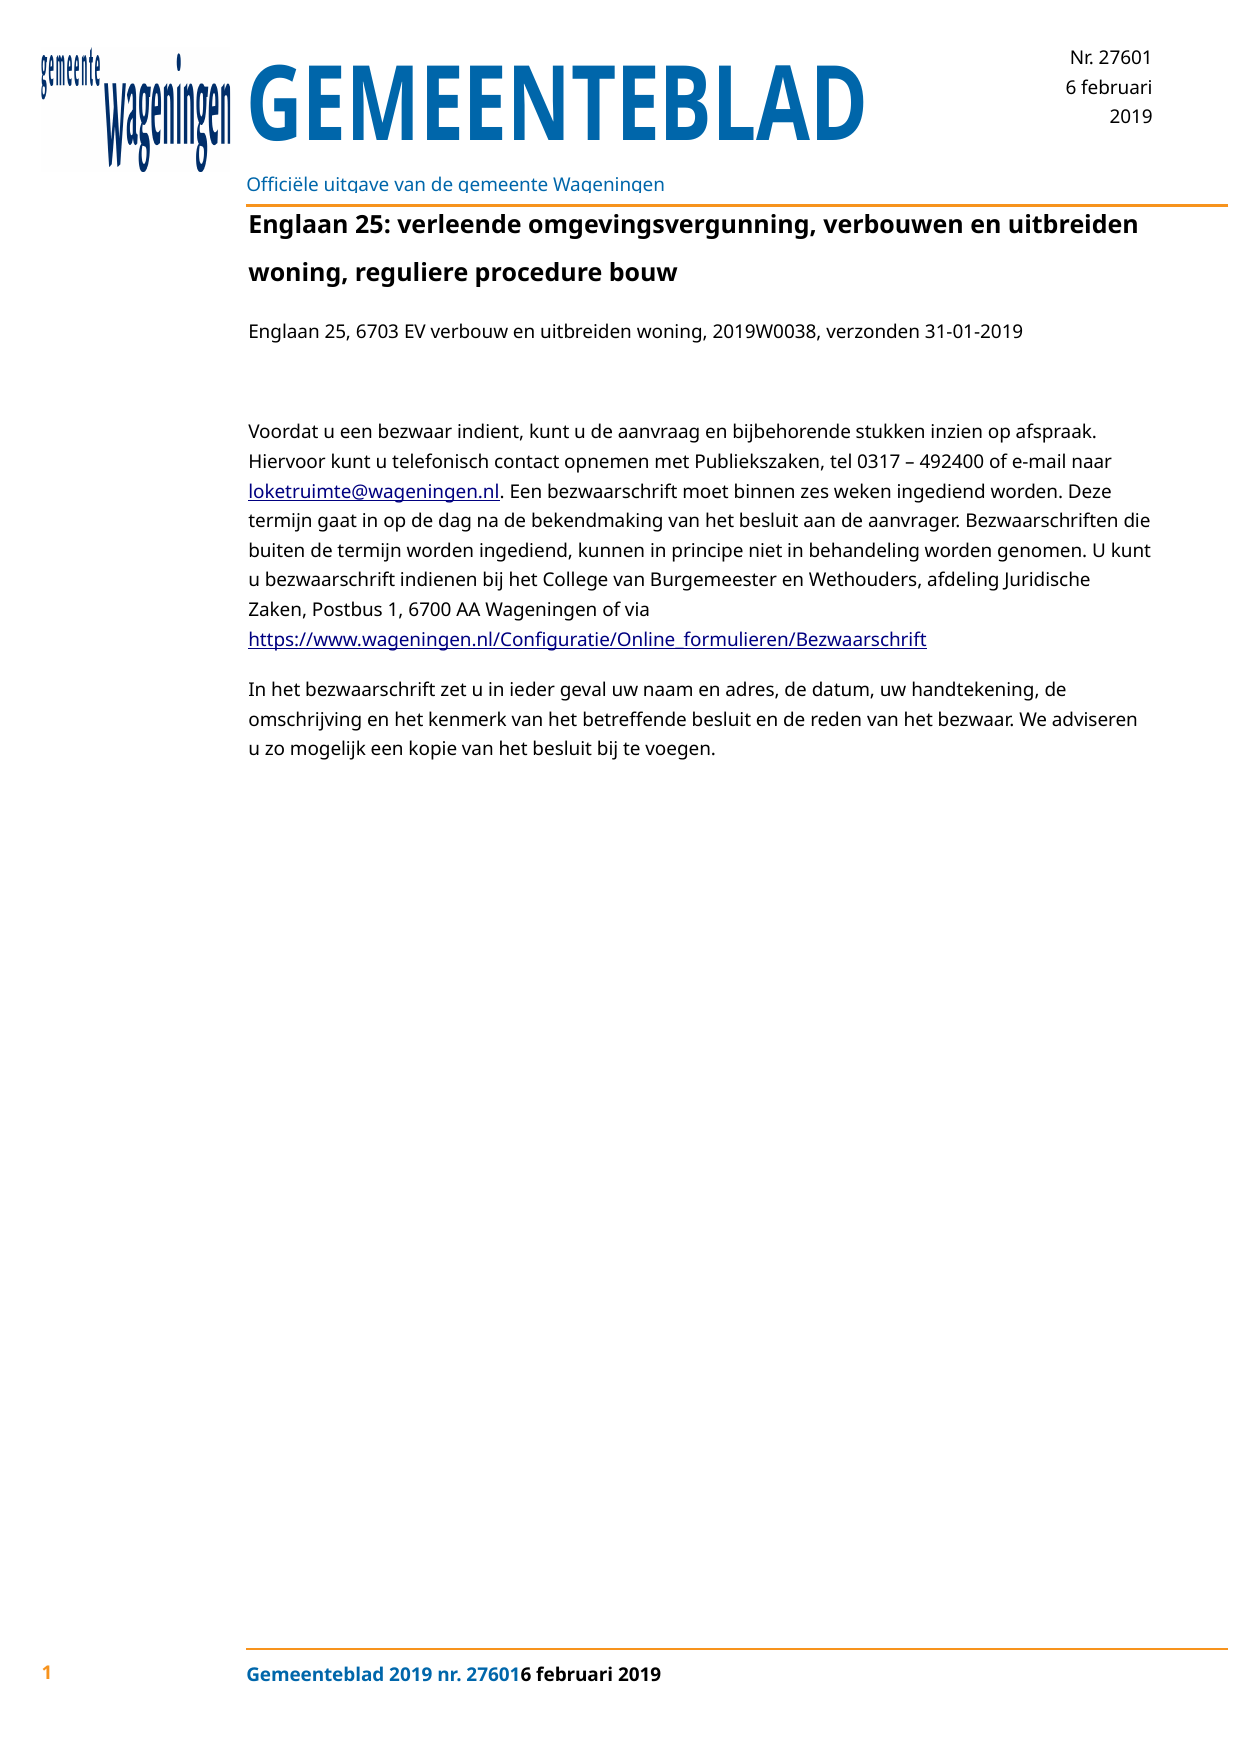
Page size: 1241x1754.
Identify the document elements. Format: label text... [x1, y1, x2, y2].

picture [41, 47, 231, 172]
text Voordat u een bezwaar indient, kunt u de aanvraag en bijbehorende stukken inzien op afspraak. Hiervoor kunt u telefonisch contact opnemen met Publiekszaken, tel 0317 – 492400 of e-mail naar loketruimte@wageningen.nl. Een bezwaarschrift moet binnen zes weken ingediend worden. Deze termijn gaat in op de dag na de bekendmaking van het besluit aan de aanvrager. Bezwaarschriften die buiten de termijn worden ingediend, kunnen in principe niet in behandeling worden genomen. U kunt u bezwaarschrift indienen bij het College van Burgemeester en Wethouders, afdeling Juridische Zaken, Postbus 1, 6700 AA Wageningen of via https://www.wageningen.nl/Configuratie/Online_formulieren/Bezwaarschrift [248, 419, 1152, 652]
text Englaan 25: verleende omgevingsvergunning, verbouwen en uitbreiden woning, reguliere procedure bouw [248, 207, 1152, 288]
text In het bezwaarschrift zet u in ieder geval uw naam en adres, de datum, uw handtekening, de omschrijving en het kenmerk van het betreffende besluit en de reden van het bezwaar. We adviseren u zo mogelijk een kopie van het besluit bij te voegen. [248, 676, 1152, 761]
text Englaan 25, 6703 EV verbouw en uitbreiden woning, 2019W0038, verzonden 31-01-2019 [248, 318, 1152, 344]
